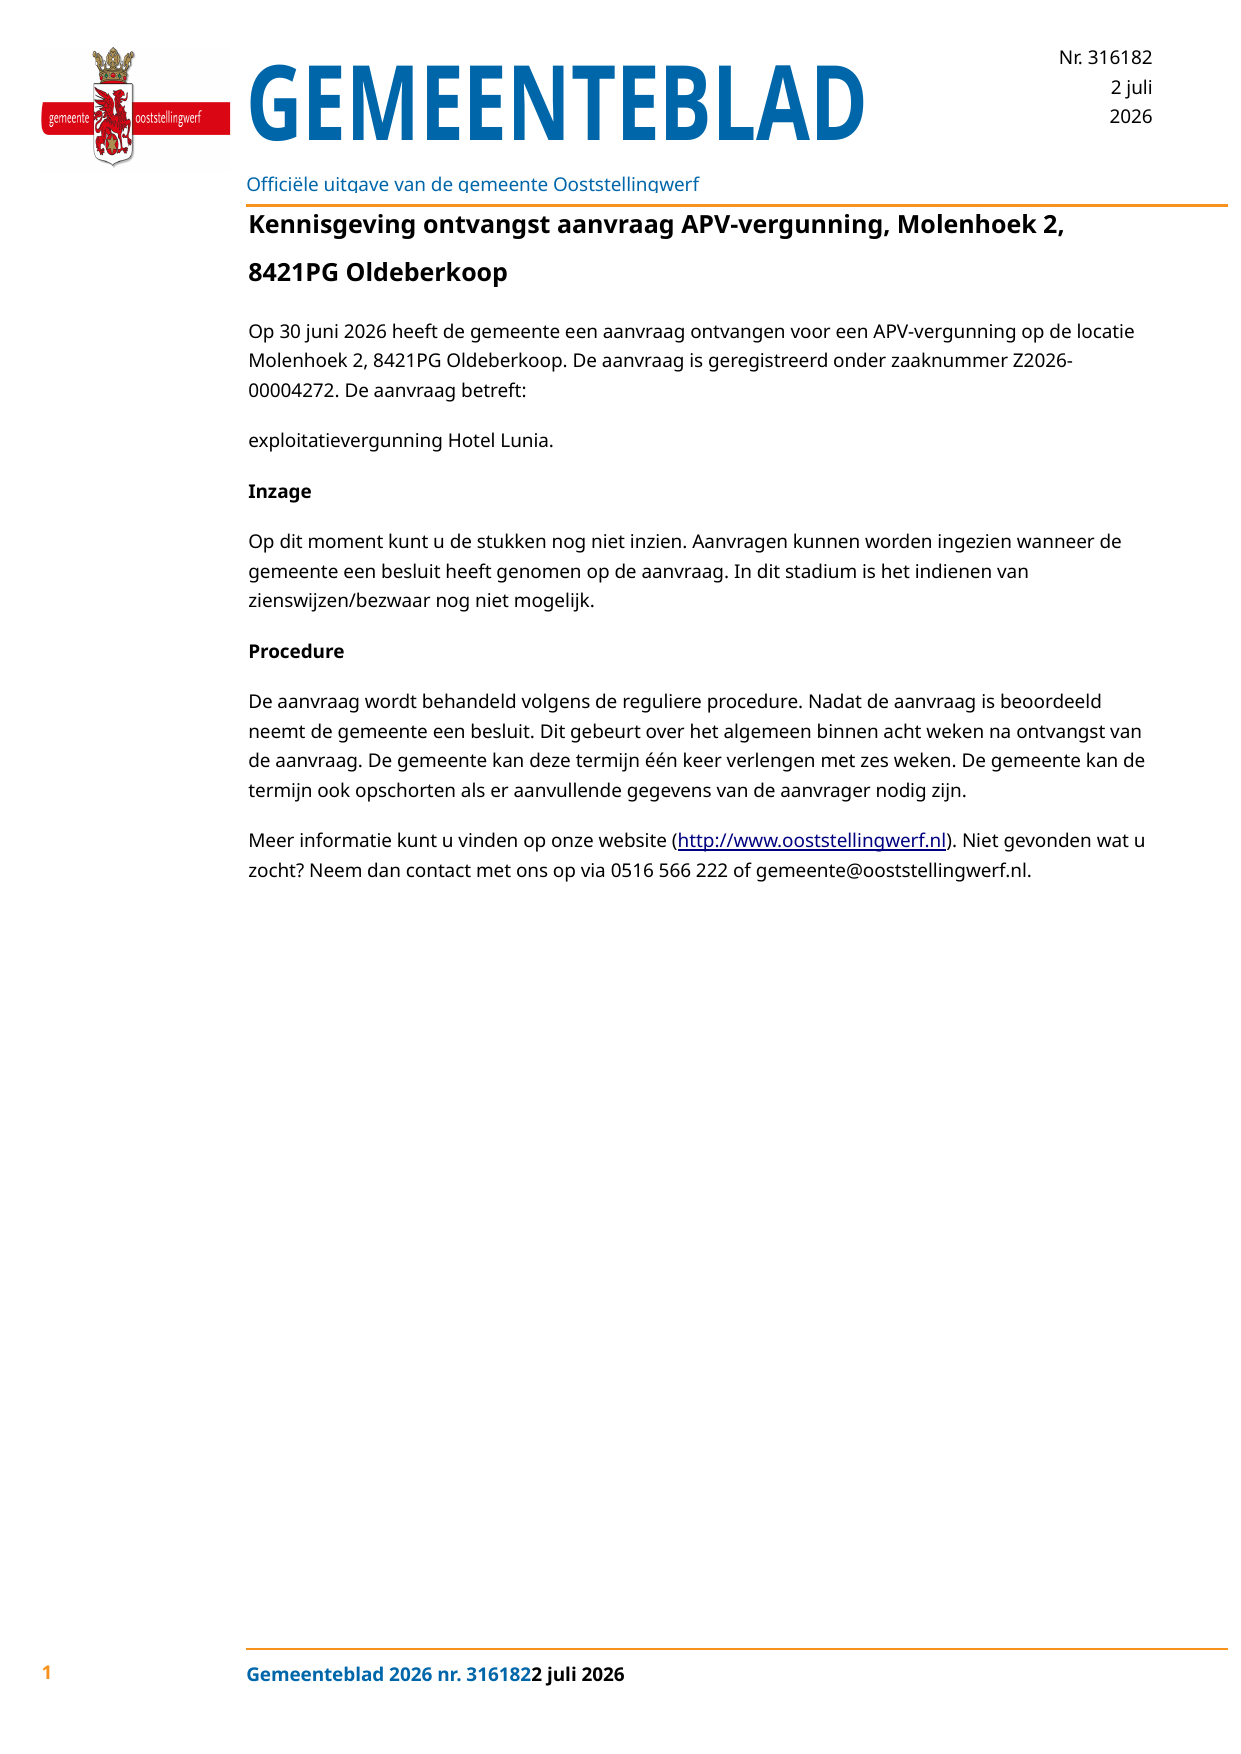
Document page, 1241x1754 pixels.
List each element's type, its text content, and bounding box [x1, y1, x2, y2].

picture [41, 47, 231, 172]
text Op dit moment kunt u de stukken nog niet inzien. Aanvragen kunnen worden ingezien wanneer de gemeente een besluit heeft genomen op de aanvraag. In dit stadium is het indienen van zienswijzen/bezwaar nog niet mogelijk. [248, 528, 1152, 613]
text Meer informatie kunt u vinden op onze website (http://www.ooststellingwerf.nl). Niet gevonden wat u zocht? Neem dan contact met ons op via 0516 566 222 of gemeente@ooststellingwerf.nl. [248, 827, 1152, 883]
text De aanvraag wordt behandeld volgens de reguliere procedure. Nadat de aanvraag is beoordeeld neemt de gemeente een besluit. Dit gebeurt over het algemeen binnen acht weken na ontvangst van de aanvraag. De gemeente kan deze termijn één keer verlengen met zes weken. De gemeente kan de termijn ook opschorten als er aanvullende gegevens van de aanvrager nodig zijn. [248, 688, 1152, 803]
text Kennisgeving ontvangst aanvraag APV-vergunning, Molenhoek 2, 8421PG Oldeberkoop [248, 207, 1152, 288]
text Op 30 juni 2026 heeft de gemeente een aanvraag ontvangen voor een APV-vergunning op de locatie Molenhoek 2, 8421PG Oldeberkoop. De aanvraag is geregistreerd onder zaaknummer Z2026-00004272. De aanvraag betreft: [248, 318, 1152, 403]
text Inzage [248, 478, 1152, 504]
text Procedure [248, 638, 1152, 664]
text exploitatievergunning Hotel Lunia. [248, 427, 1152, 453]
